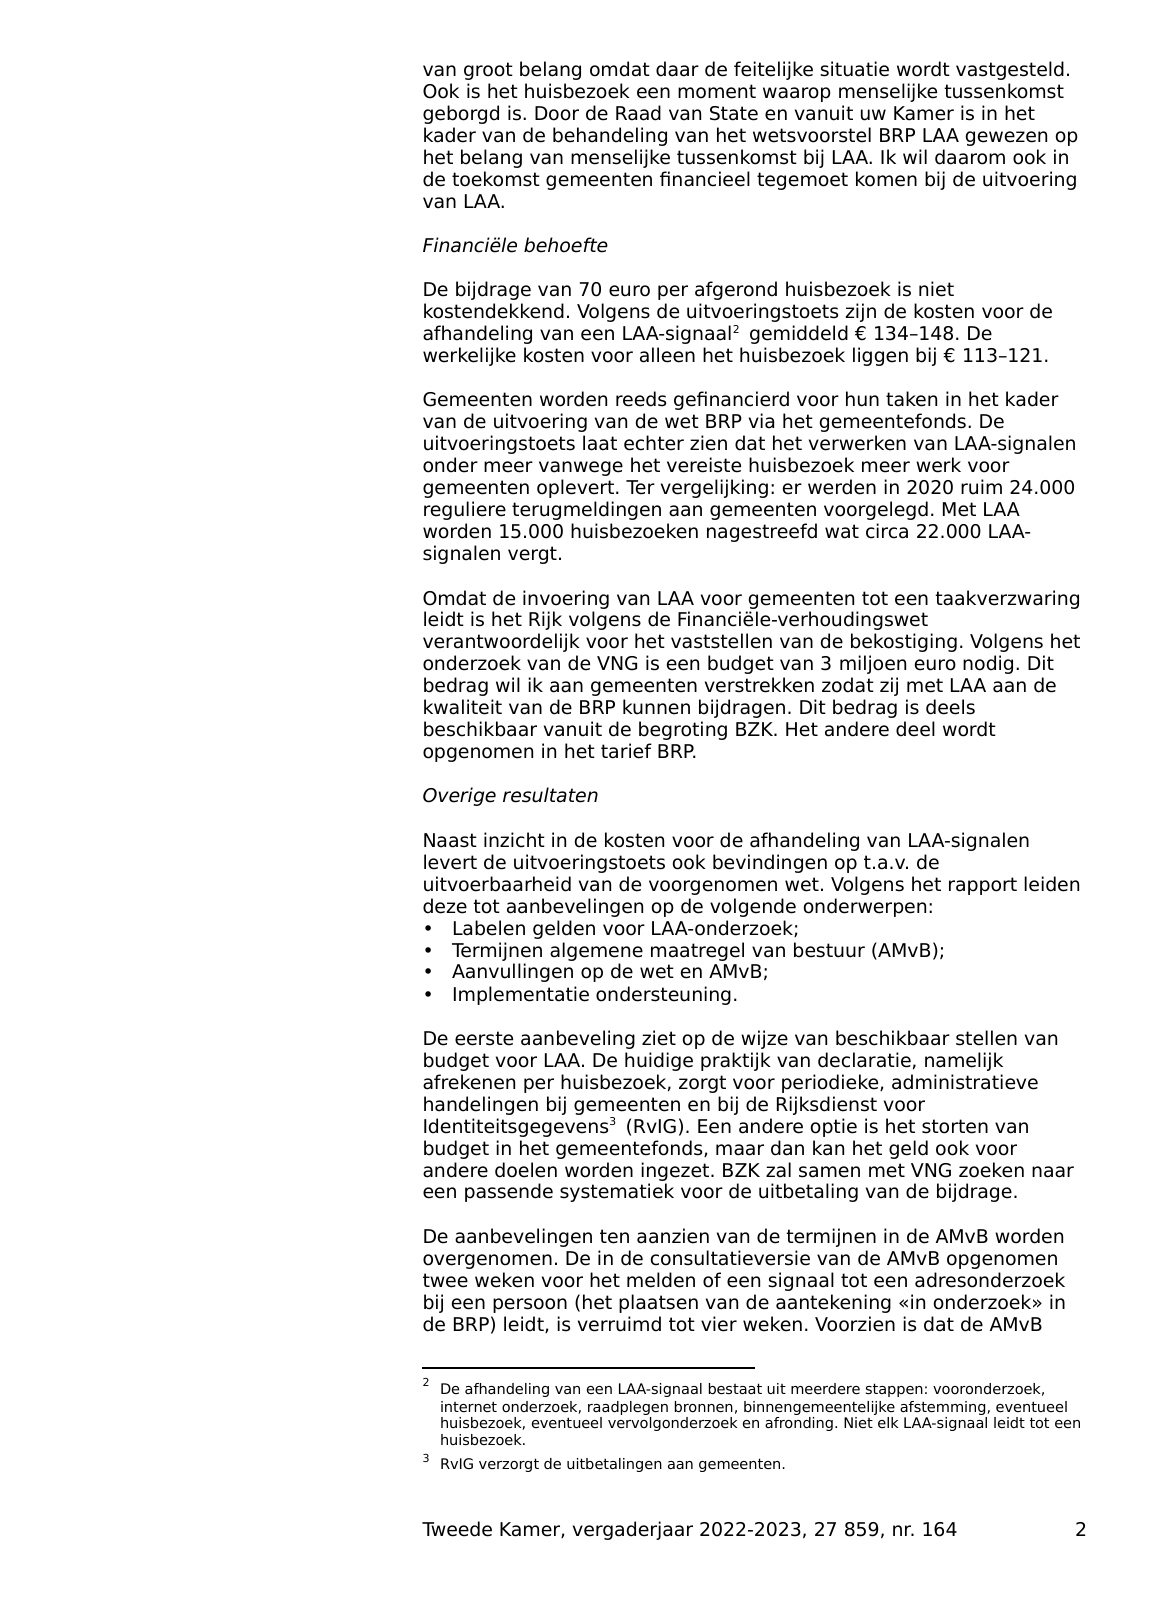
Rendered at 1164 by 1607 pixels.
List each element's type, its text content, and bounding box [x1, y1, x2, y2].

text De afhandeling van een LAA-signaal bestaat uit meerdere stappen: vooronderzoek, internet onderzoek, raadplegen bronnen, binnengemeentelijke afstemming, eventueel huisbezoek, eventueel vervolgonderzoek en afronding. Niet elk LAA-signaal leidt tot een huisbezoek. [422, 1377, 1087, 1449]
text RvIG verzorgt de uitbetalingen aan gemeenten. [422, 1452, 1087, 1474]
text Gemeenten worden reeds gefinancierd voor hun taken in het kader van de uitvoering van de wet BRP via het gemeentefonds. De uitvoeringstoets laat echter zien dat het verwerken van LAA-signalen onder meer vanwege het vereiste huisbezoek meer werk voor gemeenten oplevert. Ter vergelijking: er werden in 2020 ruim 24.000 reguliere terugmeldingen aan gemeenten voorgelegd. Met LAA worden 15.000 huisbezoeken nagestreefd wat circa 22.000 LAA-signalen vergt. [422, 389, 1087, 565]
text De eerste aanbeveling ziet op de wijze van beschikbaar stellen van budget voor LAA. De huidige praktijk van declaratie, namelijk afrekenen per huisbezoek, zorgt voor periodieke, administratieve handelingen bij gemeenten en bij de Rijksdienst voor Identiteitsgegevens (RvIG). Een andere optie is het storten van budget in het gemeentefonds, maar dan kan het geld ook voor andere doelen worden ingezet. BZK zal samen met VNG zoeken naar een passende systematiek voor de uitbetaling van de bijdrage. [422, 1028, 1087, 1203]
text • Implementatie ondersteuning. [422, 983, 1087, 1005]
text • Termijnen algemene maatregel van bestuur (AMvB); [422, 939, 1087, 961]
text De bijdrage van 70 euro per afgerond huisbezoek is niet kostendekkend. Volgens de uitvoeringstoets zijn de kosten voor de afhandeling van een LAA-signaal gemiddeld € 134–148. De werkelijke kosten voor alleen het huisbezoek liggen bij € 113–121. [422, 279, 1087, 367]
subtitle Financiële behoefte [422, 235, 1087, 257]
text Naast inzicht in de kosten voor de afhandeling van LAA-signalen levert de uitvoeringstoets ook bevindingen op t.a.v. de uitvoerbaarheid van de voorgenomen wet. Volgens het rapport leiden deze tot aanbevelingen op de volgende onderwerpen: [422, 829, 1087, 917]
text • Labelen gelden voor LAA-onderzoek; [422, 917, 1087, 939]
subtitle Overige resultaten [422, 785, 1087, 807]
text Omdat de invoering van LAA voor gemeenten tot een taakverzwaring leidt is het Rijk volgens de Financiële-verhoudingswet verantwoordelijk voor het vaststellen van de bekostiging. Volgens het onderzoek van de VNG is een budget van 3 miljoen euro nodig. Dit bedrag wil ik aan gemeenten verstrekken zodat zij met LAA aan de kwaliteit van de BRP kunnen bijdragen. Dit bedrag is deels beschikbaar vanuit de begroting BZK. Het andere deel wordt opgenomen in het tarief BRP. [422, 587, 1087, 763]
text De aanbevelingen ten aanzien van de termijnen in de AMvB worden overgenomen. De in de consultatieversie van de AMvB opgenomen twee weken voor het melden of een signaal tot een adresonderzoek bij een persoon (het plaatsen van de aantekening «in onderzoek» in de BRP) leidt, is verruimd tot vier weken. Voorzien is dat de AMvB [422, 1226, 1087, 1336]
text van groot belang omdat daar de feitelijke situatie wordt vastgesteld. Ook is het huisbezoek een moment waarop menselijke tussenkomst geborgd is. Door de Raad van State en vanuit uw Kamer is in het kader van de behandeling van het wetsvoorstel BRP LAA gewezen op het belang van menselijke tussenkomst bij LAA. Ik wil daarom ook in de toekomst gemeenten financieel tegemoet komen bij de uitvoering van LAA. [422, 59, 1087, 213]
text • Aanvullingen op de wet en AMvB; [422, 961, 1087, 983]
